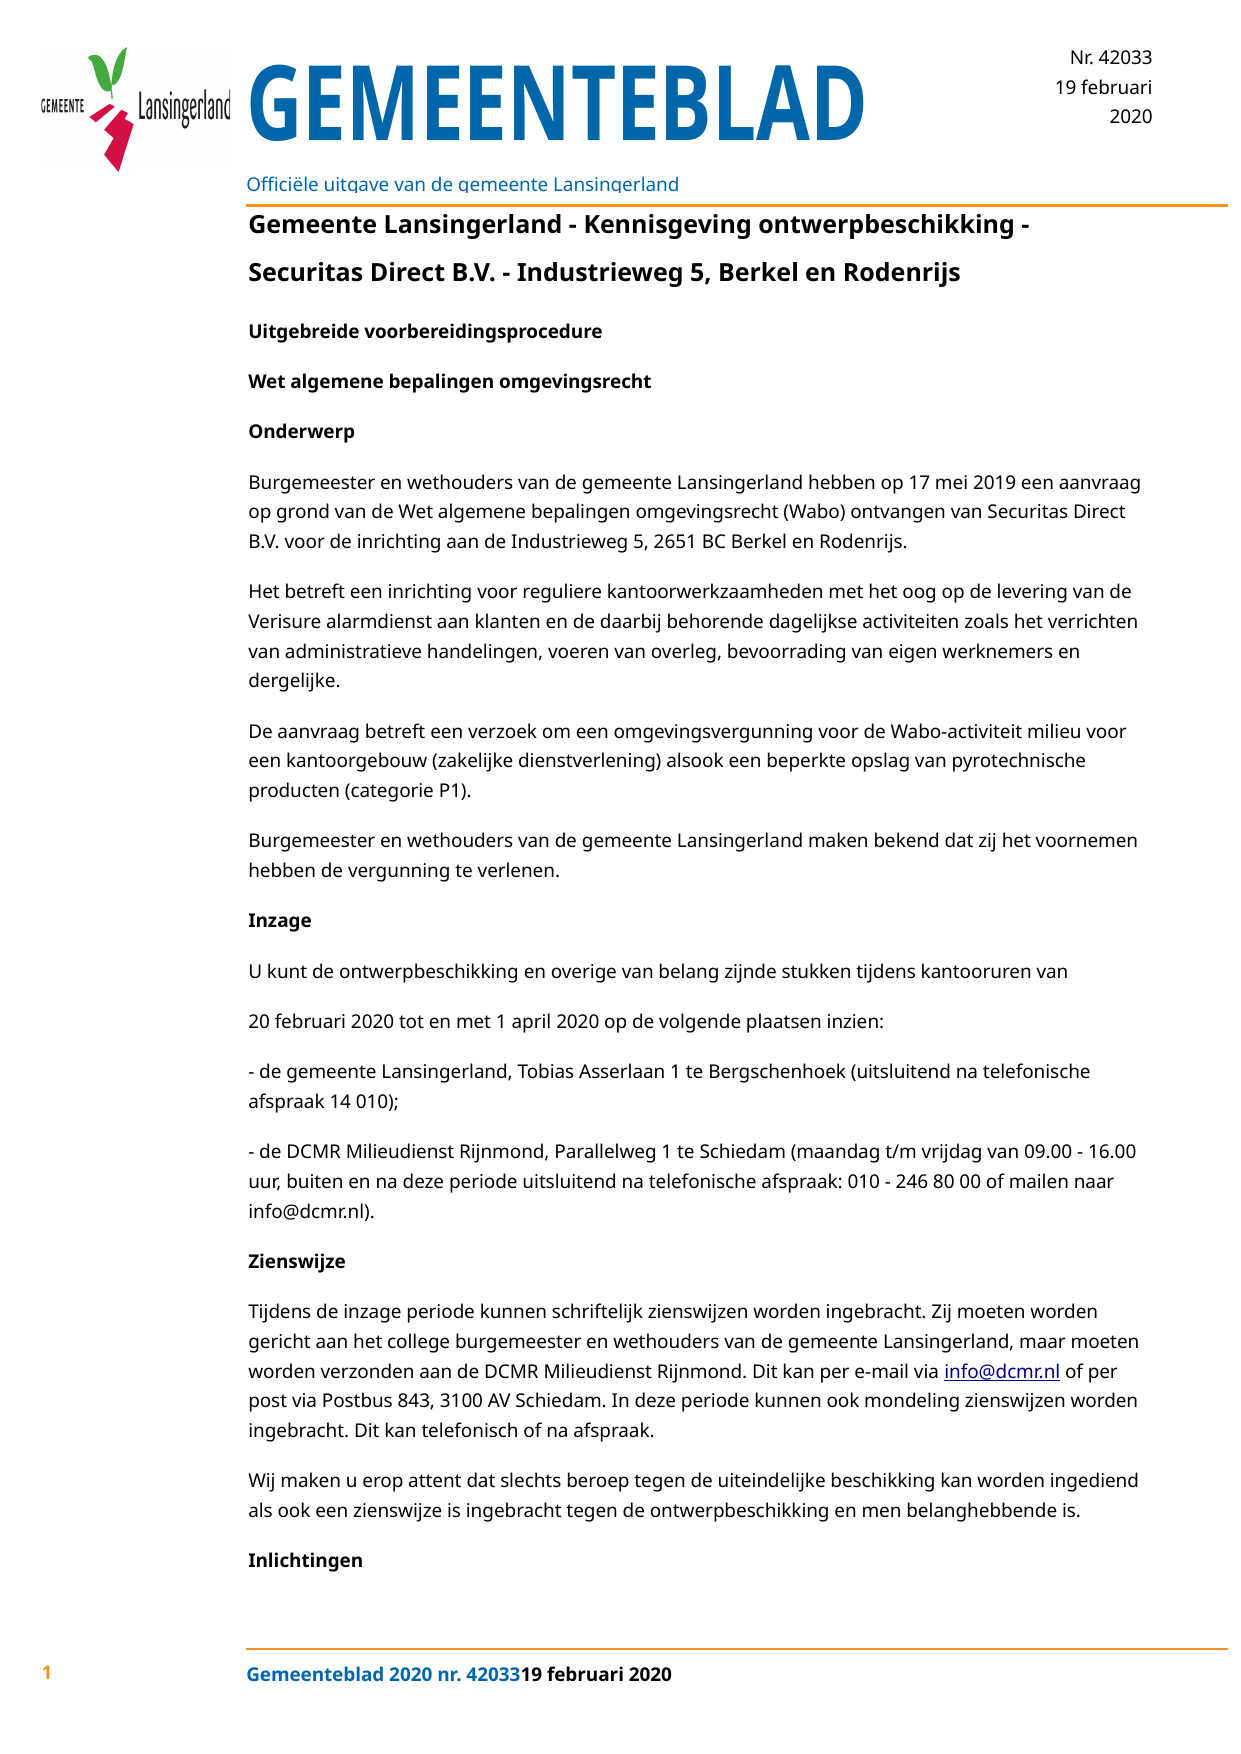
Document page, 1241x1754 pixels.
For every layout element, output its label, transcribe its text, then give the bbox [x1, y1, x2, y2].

text Zienswijze [248, 1248, 1152, 1274]
text Inlichtingen [248, 1547, 1152, 1573]
picture [41, 47, 231, 172]
text 20 februari 2020 tot en met 1 april 2020 op de volgende plaatsen inzien: [248, 1008, 1152, 1034]
text Tijdens de inzage periode kunnen schriftelijk zienswijzen worden ingebracht. Zij moeten worden gericht aan het college burgemeester en wethouders van de gemeente Lansingerland, maar moeten worden verzonden aan de DCMR Milieudienst Rijnmond. Dit kan per e-mail via info@dcmr.nl of per post via Postbus 843, 3100 AV Schiedam. In deze periode kunnen ook mondeling zienswijzen worden ingebracht. Dit kan telefonisch of na afspraak. [248, 1299, 1152, 1443]
text De aanvraag betreft een verzoek om een omgevingsvergunning voor de Wabo-activiteit milieu voor een kantoorgebouw (zakelijke dienstverlening) alsook een beperkte opslag van pyrotechnische producten (categorie P1). [248, 718, 1152, 803]
text Het betreft een inrichting voor reguliere kantoorwerkzaamheden met het oog op de levering van de Verisure alarmdienst aan klanten en de daarbij behorende dagelijkse activiteiten zoals het verrichten van administratieve handelingen, voeren van overleg, bevoorrading van eigen werknemers en dergelijke. [248, 579, 1152, 693]
text - de DCMR Milieudienst Rijnmond, Parallelweg 1 te Schiedam (maandag t/m vrijdag van 09.00 - 16.00 uur, buiten en na deze periode uitsluitend na telefonische afspraak: 010 - 246 80 00 of mailen naar info@dcmr.nl). [248, 1139, 1152, 1224]
text Inzage [248, 907, 1152, 933]
text U kunt de ontwerpbeschikking en overige van belang zijnde stukken tijdens kantooruren van [248, 958, 1152, 984]
text Wij maken u erop attent dat slechts beroep tegen de uiteindelijke beschikking kan worden ingediend als ook een zienswijze is ingebracht tegen de ontwerpbeschikking en men belanghebbende is. [248, 1467, 1152, 1523]
text Burgemeester en wethouders van de gemeente Lansingerland maken bekend dat zij het voornemen hebben de vergunning te verlenen. [248, 827, 1152, 883]
text Onderwerp [248, 419, 1152, 444]
text Gemeente Lansingerland - Kennisgeving ontwerpbeschikking - Securitas Direct B.V. - Industrieweg 5, Berkel en Rodenrijs [248, 207, 1152, 288]
text Uitgebreide voorbereidingsprocedure [248, 318, 1152, 344]
text - de gemeente Lansingerland, Tobias Asserlaan 1 te Bergschenhoek (uitsluitend na telefonische afspraak 14 010); [248, 1059, 1152, 1114]
text Wet algemene bepalingen omgevingsrecht [248, 368, 1152, 394]
text Burgemeester en wethouders van de gemeente Lansingerland hebben op 17 mei 2019 een aanvraag op grond van de Wet algemene bepalingen omgevingsrecht (Wabo) ontvangen van Securitas Direct B.V. voor de inrichting aan de Industrieweg 5, 2651 BC Berkel en Rodenrijs. [248, 469, 1152, 554]
